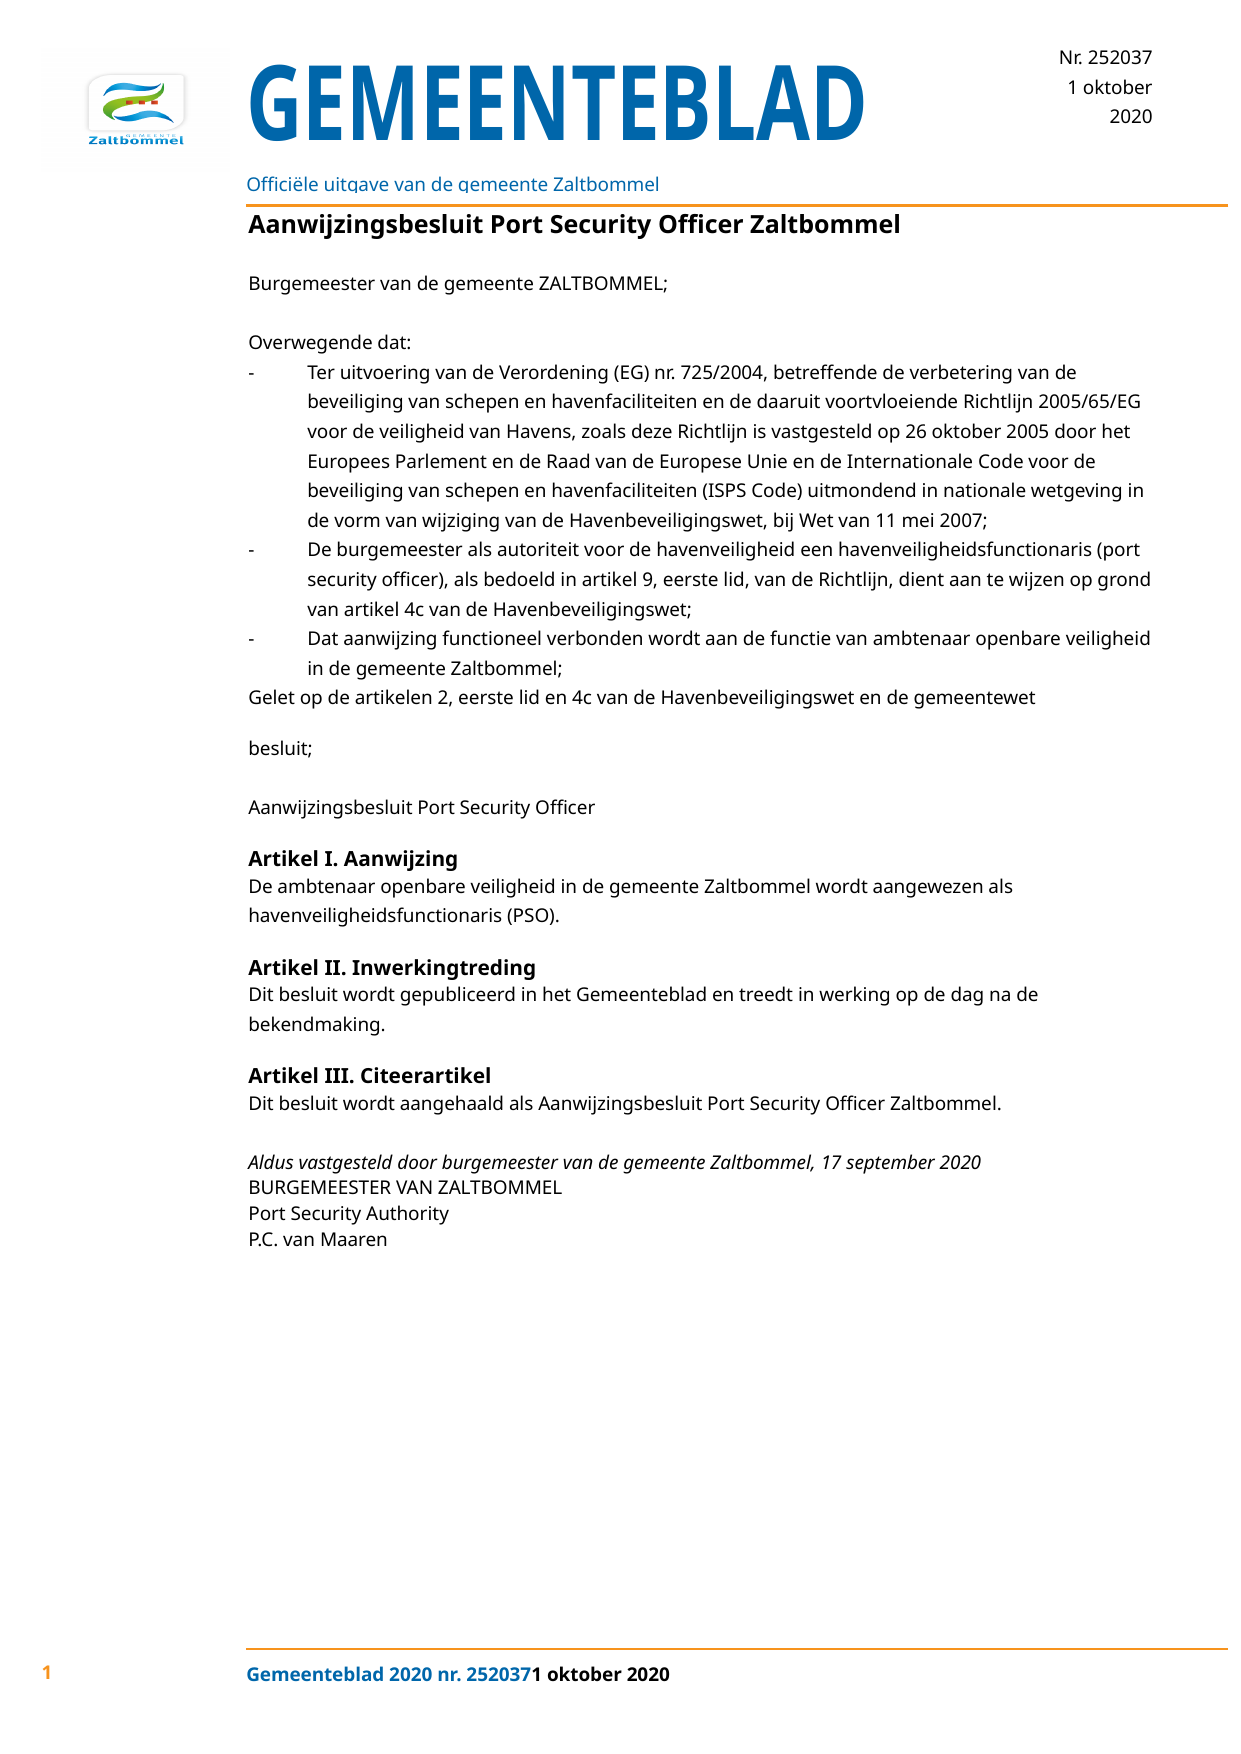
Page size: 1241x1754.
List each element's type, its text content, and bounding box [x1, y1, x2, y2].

text P.C. van Maaren [248, 1226, 1152, 1252]
text Overwegende dat: [248, 329, 1152, 355]
text Artikel III. Citeerartikel [248, 1061, 1152, 1090]
text De ambtenaar openbare veiligheid in de gemeente Zaltbommel wordt aangewezen als havenveiligheidsfunctionaris (PSO). [248, 873, 1152, 928]
text Dit besluit wordt aangehaald als Aanwijzingsbesluit Port Security Officer Zaltbommel. [248, 1090, 1152, 1115]
text Dit besluit wordt gepubliceerd in het Gemeenteblad en treedt in werking op de dag na de bekendmaking. [248, 981, 1152, 1037]
text Aldus vastgesteld door burgemeester van de gemeente Zaltbommel, 17 september 2020 [248, 1149, 1152, 1174]
text Gelet op de artikelen 2, eerste lid en 4c van de Havenbeveiligingswet en de gemeentewet [248, 684, 1152, 710]
text Artikel II. Inwerkingtreding [248, 953, 1152, 981]
text BURGEMEESTER VAN ZALTBOMMEL [248, 1174, 1152, 1200]
text Artikel I. Aanwijzing [248, 844, 1152, 873]
list De burgemeester als autoriteit voor de havenveiligheid een havenveiligheidsfunctionaris (port security officer), als bedoeld in artikel 9, eerste lid, van de Richtlijn, dient aan te wijzen op grond van artikel 4c van de Havenbeveiligingswet; [248, 537, 1152, 621]
list Dat aanwijzing functioneel verbonden wordt aan de functie van ambtenaar openbare veiligheid in de gemeente Zaltbommel; [248, 625, 1152, 681]
text besluit; [248, 735, 1152, 761]
text Burgemeester van de gemeente ZALTBOMMEL; [248, 270, 1152, 296]
text Aanwijzingsbesluit Port Security Officer Zaltbommel [248, 207, 1152, 241]
list Ter uitvoering van de Verordening (EG) nr. 725/2004, betreffende de verbetering van de beveiliging van schepen en havenfaciliteiten en de daaruit voortvloeiende Richtlijn 2005/65/EG voor de veiligheid van Havens, zoals deze Richtlijn is vastgesteld op 26 oktober 2005 door het Europees Parlement en de Raad van de Europese Unie en de Internationale Code voor de beveiliging van schepen en havenfaciliteiten (ISPS Code) uitmondend in nationale wetgeving in de vorm van wijziging van de Havenbeveiligingswet, bij Wet van 11 mei 2007; [248, 359, 1152, 533]
text Port Security Authority [248, 1200, 1152, 1226]
text Aanwijzingsbesluit Port Security Officer [248, 794, 1152, 820]
picture [41, 47, 231, 172]
